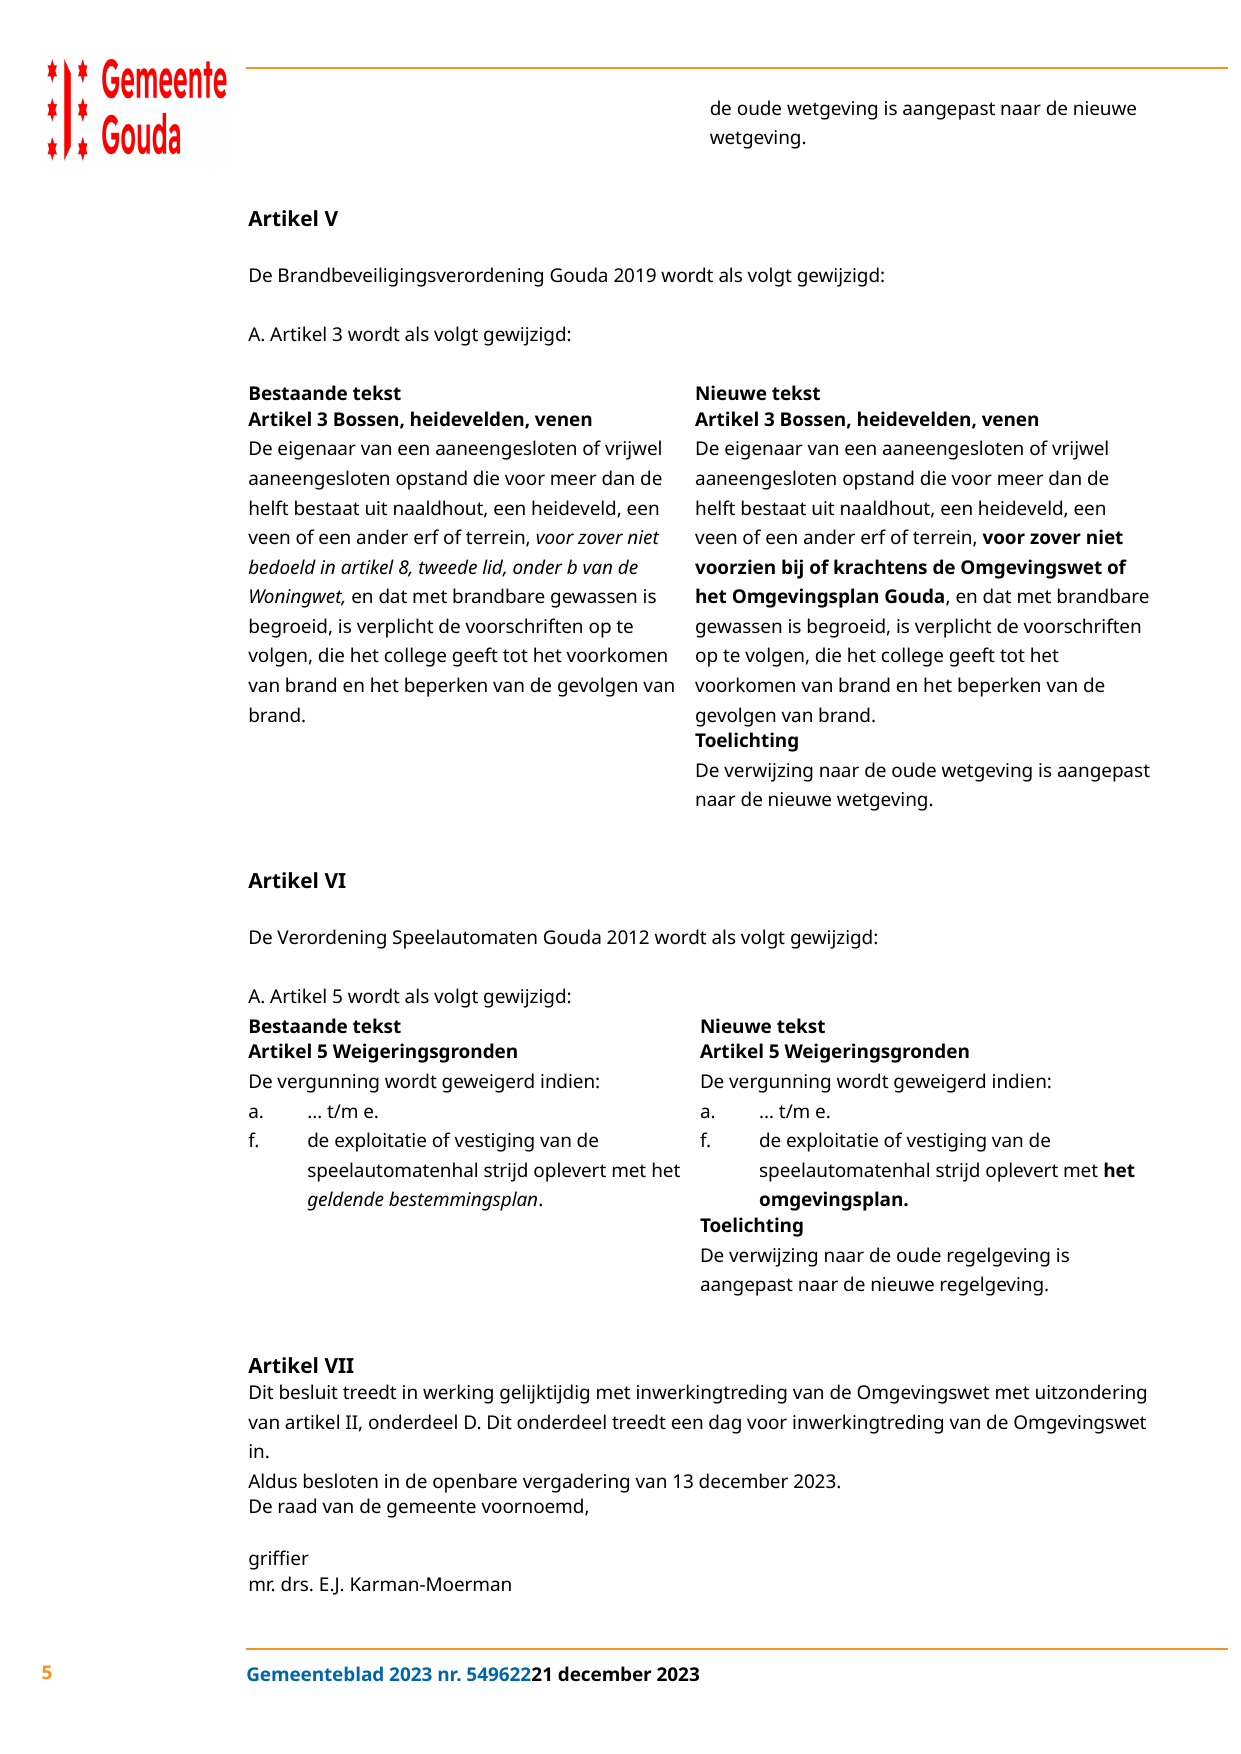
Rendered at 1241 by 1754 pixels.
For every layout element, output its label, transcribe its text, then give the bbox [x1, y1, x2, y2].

text A. Artikel 5 wordt als volgt gewijzigd: [248, 983, 1152, 1009]
picture [41, 47, 231, 172]
text De Brandbeveiligingsverordening Gouda 2019 wordt als volgt gewijzigd: [248, 262, 1152, 287]
text A. Artikel 3 wordt als volgt gewijzigd: [248, 321, 1152, 347]
text mr. drs. E.J. Karman-Moerman [248, 1571, 1152, 1597]
table_header Bestaande tekst [248, 380, 695, 406]
text Dit besluit treedt in werking gelijktijdig met inwerkingtreding van de Omgevingswet met uitzondering van artikel II, onderdeel D. Dit onderdeel treedt een dag voor inwerkingtreding van de Omgevingswet in. [248, 1379, 1152, 1464]
text Aldus besloten in de openbare vergadering van 13 december 2023. [248, 1468, 1152, 1494]
table_cell [248, 95, 709, 150]
table_cell Artikel 5 Weigeringsgronden De vergunning wordt geweigerd indien: … t/m e. de exploitatie of vestiging van de speelautomatenhal strijd oplevert met het omgevingsplan. [700, 1039, 1152, 1212]
table_cell [248, 1212, 700, 1297]
text Artikel VI [248, 866, 1152, 894]
table_cell Toelichting De verwijzing naar de oude regelgeving is aangepast naar de nieuwe regelgeving. [700, 1212, 1152, 1297]
text De raad van de gemeente voornoemd, [248, 1494, 1152, 1519]
text De Verordening Speelautomaten Gouda 2012 wordt als volgt gewijzigd: [248, 924, 1152, 950]
text Artikel V [248, 204, 1152, 232]
table_cell Artikel 5 Weigeringsgronden De vergunning wordt geweigerd indien: … t/m e. de exploitatie of vestiging van de speelautomatenhal strijd oplevert met het geldende bestemmingsplan. [248, 1039, 700, 1212]
table_header Bestaande tekst [248, 1013, 700, 1039]
table_cell Artikel 3 Bossen, heidevelden, venen De eigenaar van een aaneengesloten of vrijwel aaneengesloten opstand die voor meer dan de helft bestaat uit naaldhout, een heideveld, een veen of een ander erf of terrein, voor zover niet bedoeld in artikel 8, tweede lid, onder b van de Woningwet, en dat met brandbare gewassen is begroeid, is verplicht de voorschriften op te volgen, die het college geeft tot het voorkomen van brand en het beperken van de gevolgen van brand. [248, 406, 695, 727]
table_cell Toelichting De verwijzing naar de oude wetgeving is aangepast naar de nieuwe wetgeving. [695, 728, 1152, 812]
text Artikel VII [248, 1351, 1152, 1379]
table_cell Artikel 3 Bossen, heidevelden, venen De eigenaar van een aaneengesloten of vrijwel aaneengesloten opstand die voor meer dan de helft bestaat uit naaldhout, een heideveld, een veen of een ander erf of terrein, voor zover niet voorzien bij of krachtens de Omgevingswet of het Omgevingsplan Gouda, en dat met brandbare gewassen is begroeid, is verplicht de voorschriften op te volgen, die het college geeft tot het voorkomen van brand en het beperken van de gevolgen van brand. [695, 406, 1152, 727]
table_header Nieuwe tekst [695, 380, 1152, 406]
table_cell [248, 728, 695, 812]
table_cell de oude wetgeving is aangepast naar de nieuwe wetgeving. [710, 95, 1152, 150]
table_header Nieuwe tekst [700, 1013, 1152, 1039]
text griffier [248, 1545, 1152, 1571]
